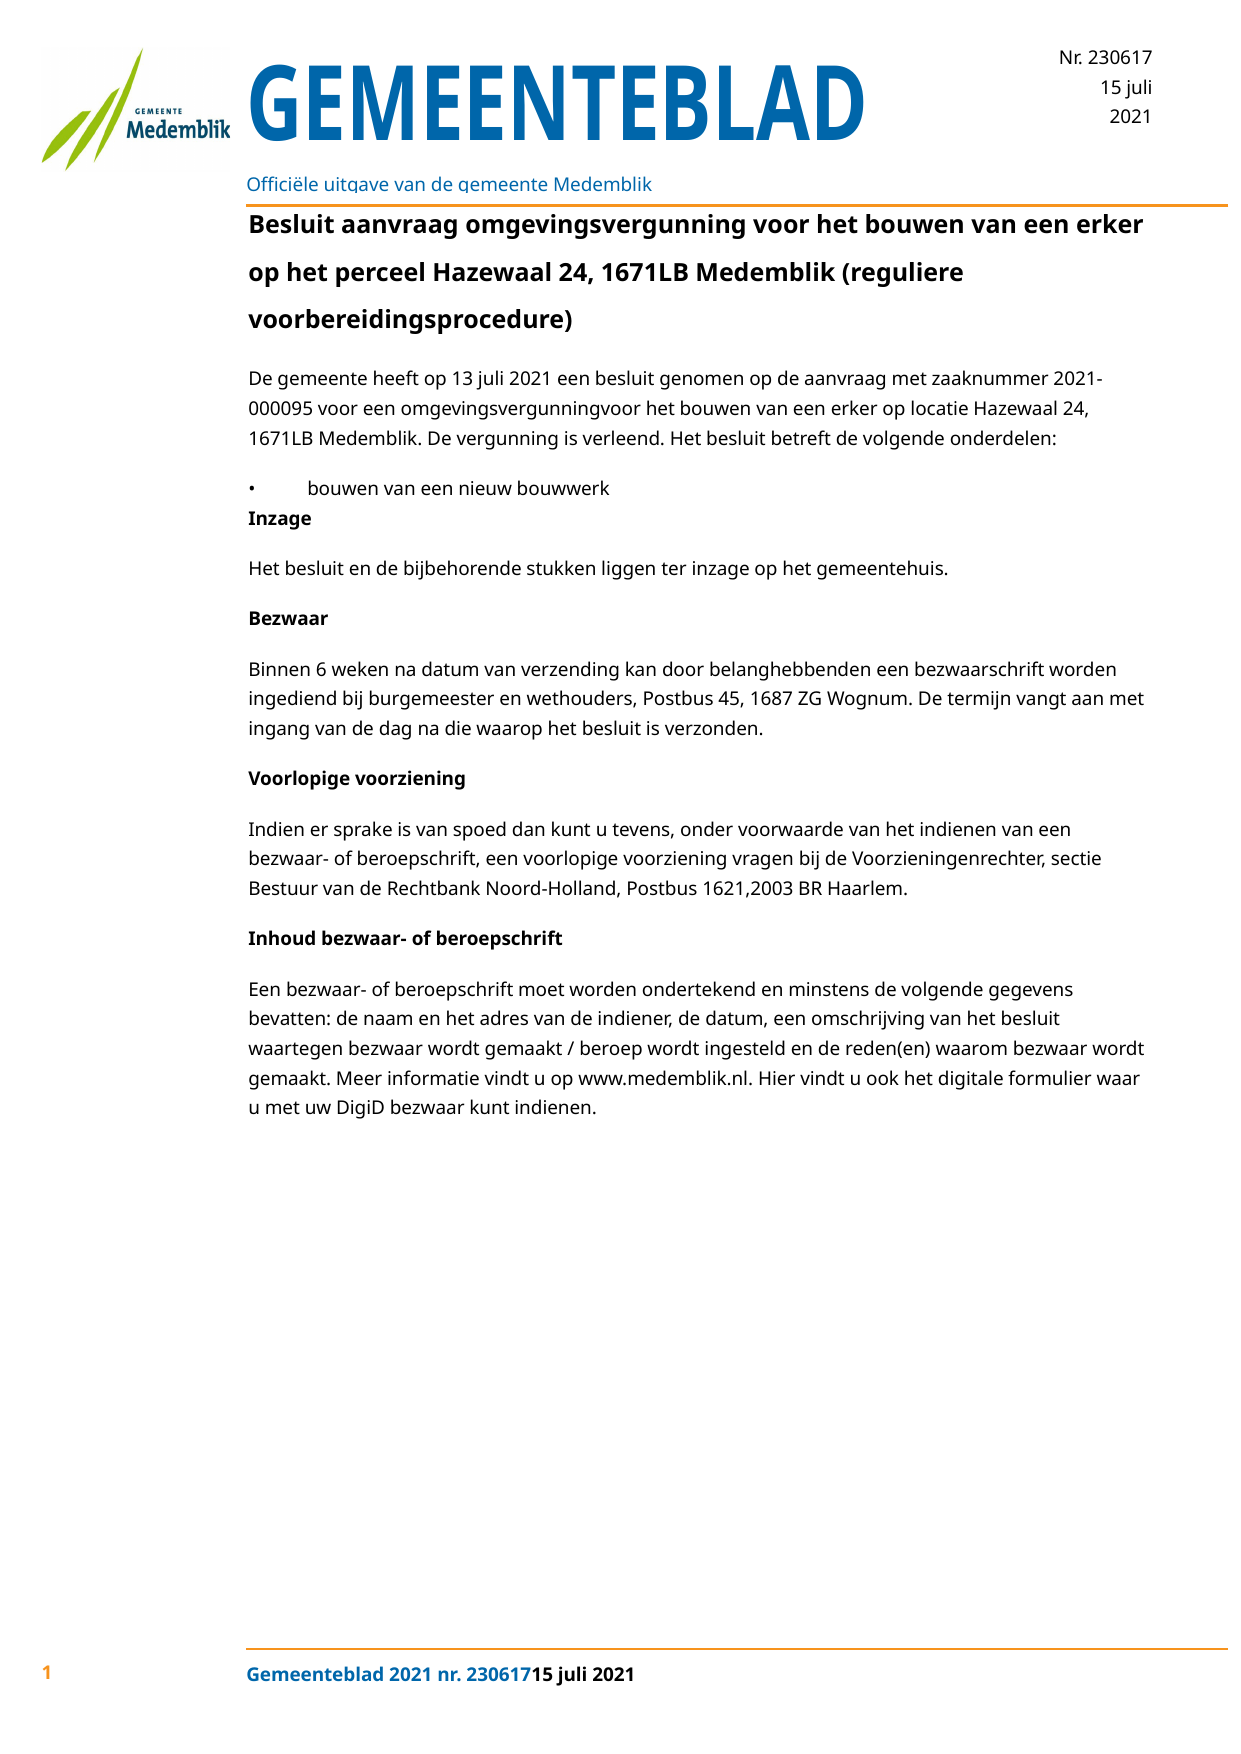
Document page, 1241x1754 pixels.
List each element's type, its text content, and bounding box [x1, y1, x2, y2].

text Een bezwaar- of beroepschrift moet worden ondertekend en minstens de volgende gegevens bevatten: de naam en het adres van de indiener, de datum, een omschrijving van het besluit waartegen bezwaar wordt gemaakt / beroep wordt ingesteld en de reden(en) waarom bezwaar wordt gemaakt. Meer informatie vindt u op www.medemblik.nl. Hier vindt u ook het digitale formulier waar u met uw DigiD bezwaar kunt indienen. [248, 976, 1152, 1120]
text Inhoud bezwaar- of beroepschrift [248, 926, 1152, 951]
text De gemeente heeft op 13 juli 2021 een besluit genomen op de aanvraag met zaaknummer 2021-000095 voor een omgevingsvergunningvoor het bouwen van een erker op locatie Hazewaal 24, 1671LB Medemblik. De vergunning is verleend. Het besluit betreft de volgende onderdelen: [248, 366, 1152, 450]
text Het besluit en de bijbehorende stukken liggen ter inzage op het gemeentehuis. [248, 555, 1152, 581]
text Binnen 6 weken na datum van verzending kan door belanghebbenden een bezwaarschrift worden ingediend bij burgemeester en wethouders, Postbus 45, 1687 ZG Wognum. De termijn vangt aan met ingang van de dag na die waarop het besluit is verzonden. [248, 656, 1152, 741]
text Inzage [248, 505, 1152, 530]
text Bezwaar [248, 606, 1152, 631]
text Voorlopige voorziening [248, 766, 1152, 791]
picture [41, 47, 231, 172]
text Besluit aanvraag omgevingsvergunning voor het bouwen van een erker op het perceel Hazewaal 24, 1671LB Medemblik (reguliere voorbereidingsprocedure) [248, 207, 1152, 336]
text Indien er sprake is van spoed dan kunt u tevens, onder voorwaarde van het indienen van een bezwaar- of beroepschrift, een voorlopige voorziening vragen bij de Voorzieningenrechter, sectie Bestuur van de Rechtbank Noord-Holland, Postbus 1621,2003 BR Haarlem. [248, 816, 1152, 901]
list bouwen van een nieuw bouwwerk [248, 475, 1152, 501]
